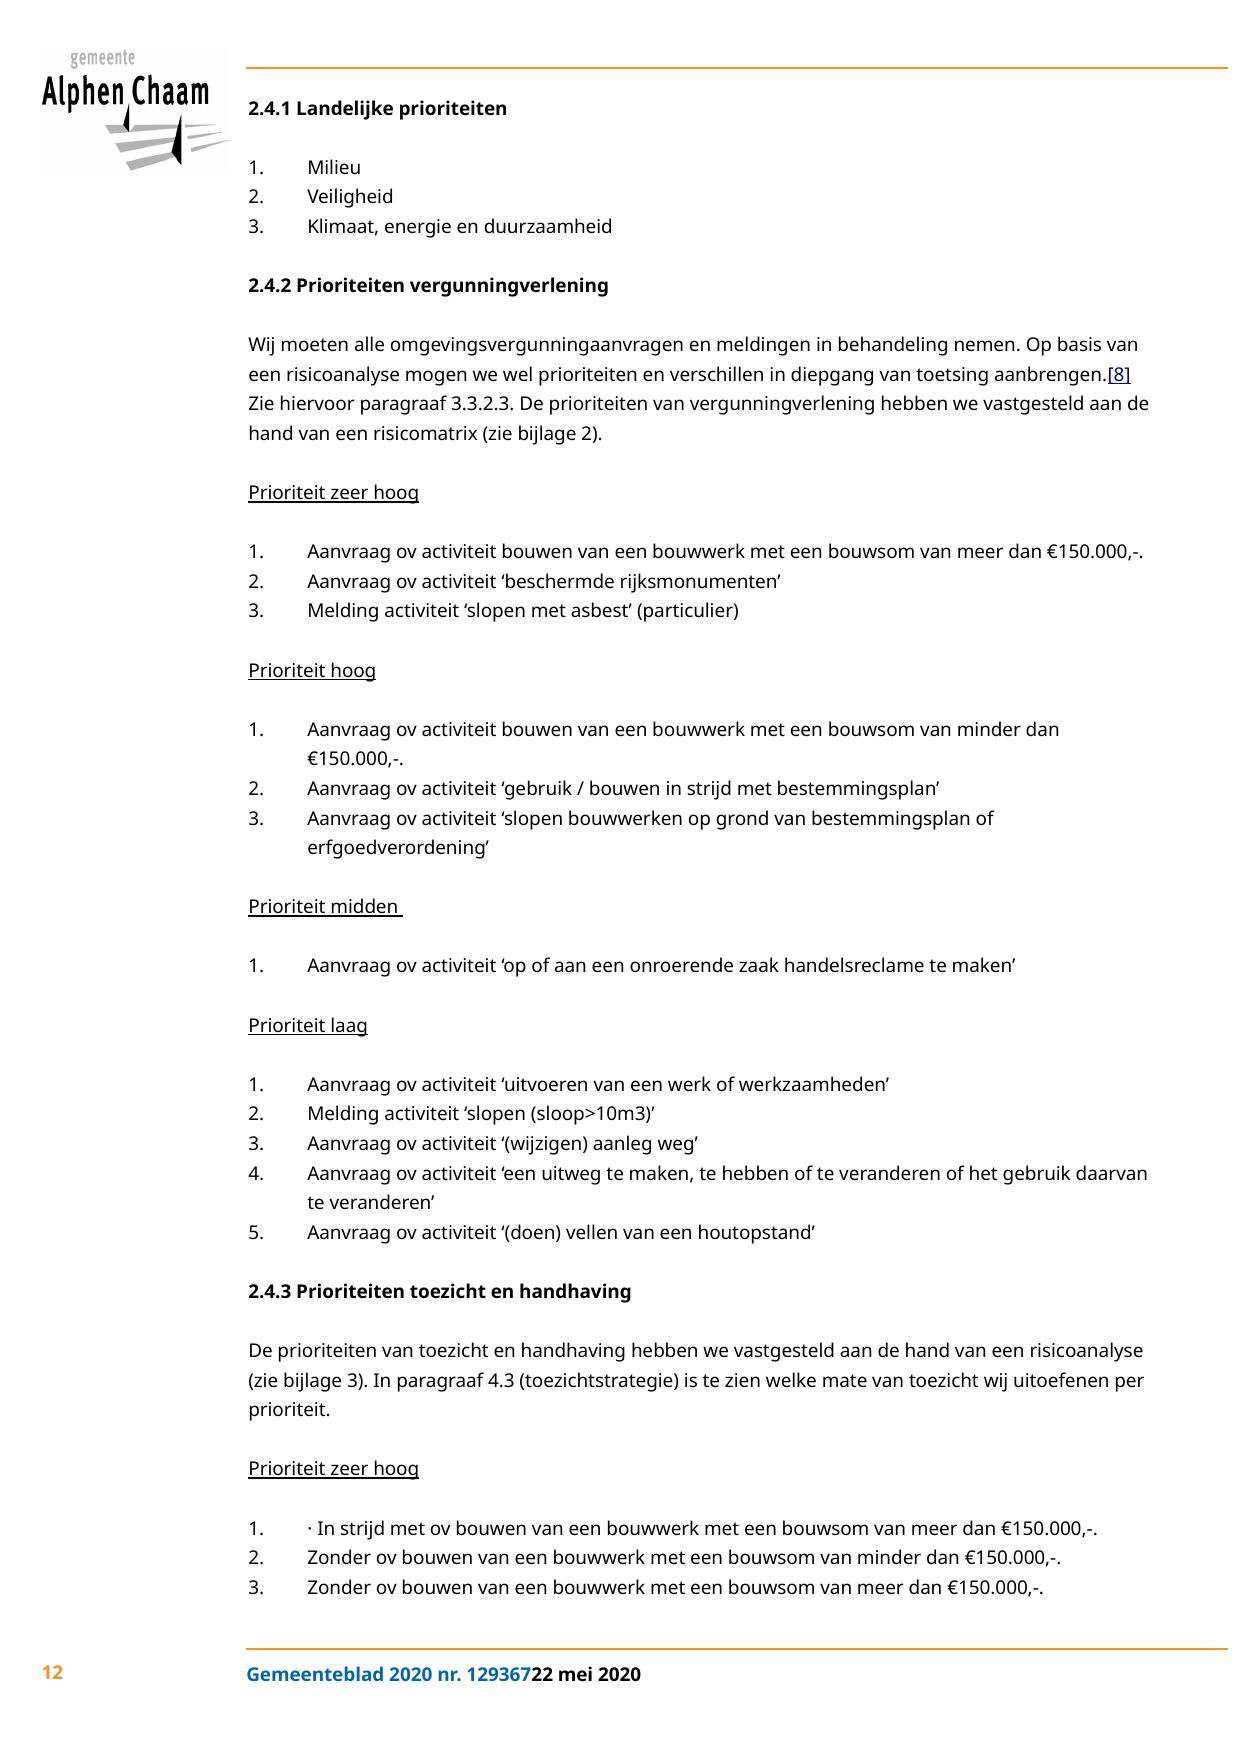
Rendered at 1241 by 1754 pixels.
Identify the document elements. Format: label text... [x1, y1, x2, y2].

list Aanvraag ov activiteit ‘op of aan een onroerende zaak handelsreclame te maken’ [248, 953, 1152, 978]
list Aanvraag ov activiteit ‘slopen bouwwerken op grond van bestemmingsplan of erfgoedverordening’ [248, 805, 1152, 860]
list Aanvraag ov activiteit ‘een uitweg te maken, te hebben of te veranderen of het gebruik daarvan te veranderen’ [248, 1160, 1152, 1215]
text Prioriteit hoog [248, 657, 1152, 683]
list Aanvraag ov activiteit ‘uitvoeren van een werk of werkzaamheden’ [248, 1071, 1152, 1097]
text Wij moeten alle omgevingsvergunningaanvragen en meldingen in behandeling nemen. Op basis van een risicoanalyse mogen we wel prioriteiten en verschillen in diepgang van toetsing aanbrengen.[8] Zie hiervoor paragraaf 3.3.2.3. De prioriteiten van vergunningverlening hebben we vastgesteld aan de hand van een risicomatrix (zie bijlage 2). [248, 331, 1152, 446]
picture [41, 47, 231, 172]
list Milieu [248, 154, 1152, 180]
text De prioriteiten van toezicht en handhaving hebben we vastgesteld aan de hand van een risicoanalyse (zie bijlage 3). In paragraaf 4.3 (toezichtstrategie) is te zien welke mate van toezicht wij uitoefenen per prioriteit. [248, 1337, 1152, 1422]
list Klimaat, energie en duurzaamheid [248, 213, 1152, 239]
text 2.4.3 Prioriteiten toezicht en handhaving [248, 1278, 1152, 1304]
list Aanvraag ov activiteit ‘(wijzigen) aanleg weg’ [248, 1130, 1152, 1156]
text Prioriteit midden [248, 893, 1152, 919]
list Aanvraag ov activiteit ‘gebruik / bouwen in strijd met bestemmingsplan’ [248, 775, 1152, 801]
list Melding activiteit ‘slopen (sloop>10m3)’ [248, 1101, 1152, 1126]
list Zonder ov bouwen van een bouwwerk met een bouwsom van meer dan €150.000,-. [248, 1574, 1152, 1600]
list Zonder ov bouwen van een bouwwerk met een bouwsom van minder dan €150.000,-. [248, 1544, 1152, 1570]
text 2.4.2 Prioriteiten vergunningverlening [248, 272, 1152, 298]
list Aanvraag ov activiteit ‘beschermde rijksmonumenten’ [248, 568, 1152, 594]
text 2.4.1 Landelijke prioriteiten [248, 95, 1152, 121]
list Aanvraag ov activiteit bouwen van een bouwwerk met een bouwsom van meer dan €150.000,-. [248, 538, 1152, 564]
text Prioriteit zeer hoog [248, 1456, 1152, 1481]
list Aanvraag ov activiteit ‘(doen) vellen van een houtopstand’ [248, 1219, 1152, 1245]
text Prioriteit zeer hoog [248, 479, 1152, 505]
list · In strijd met ov bouwen van een bouwwerk met een bouwsom van meer dan €150.000,-. [248, 1515, 1152, 1541]
list Aanvraag ov activiteit bouwen van een bouwwerk met een bouwsom van minder dan €150.000,-. [248, 716, 1152, 771]
list Melding activiteit ‘slopen met asbest’ (particulier) [248, 598, 1152, 623]
text Prioriteit laag [248, 1012, 1152, 1038]
list Veiligheid [248, 183, 1152, 209]
